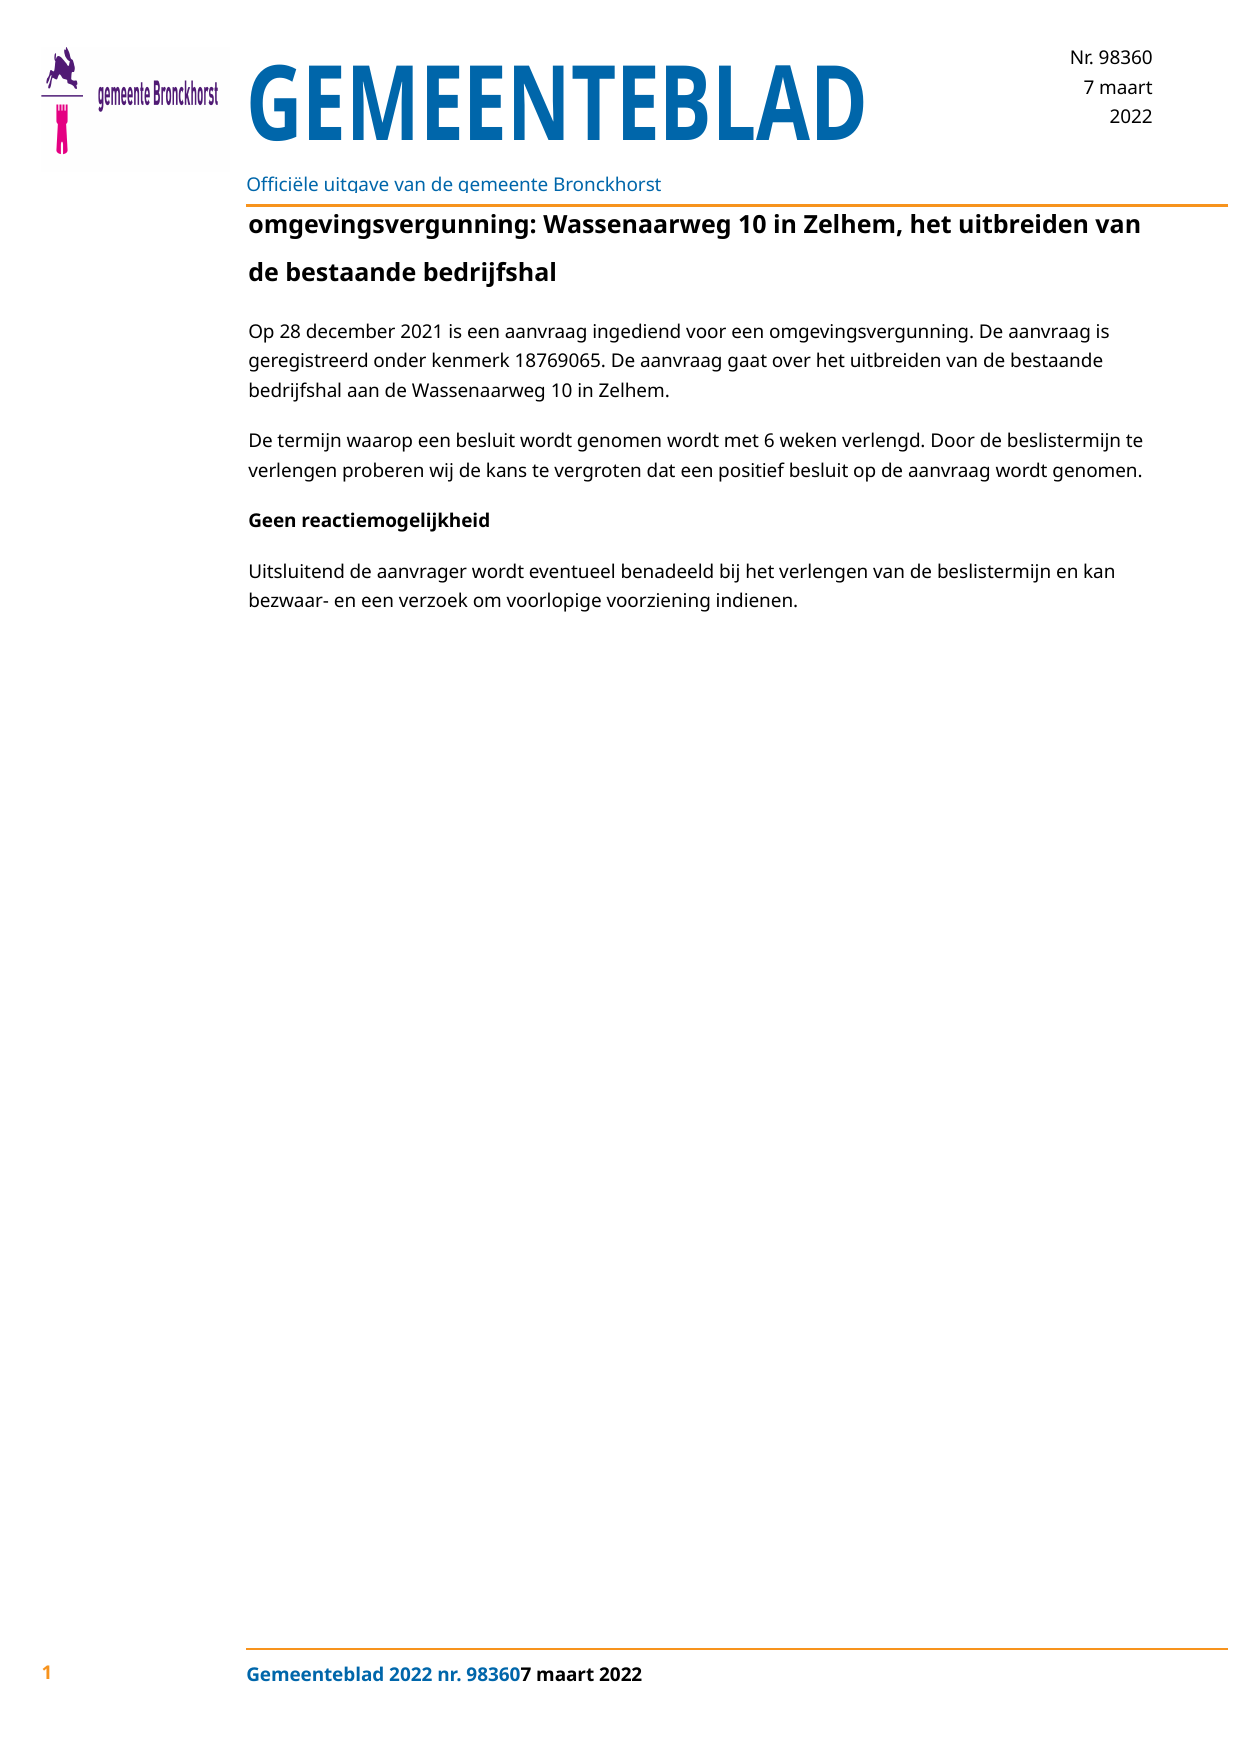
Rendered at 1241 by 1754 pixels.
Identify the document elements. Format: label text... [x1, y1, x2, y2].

text Uitsluitend de aanvrager wordt eventueel benadeeld bij het verlengen van de beslistermijn en kan bezwaar- en een verzoek om voorlopige voorziening indienen. [248, 558, 1152, 613]
text omgevingsvergunning: Wassenaarweg 10 in Zelhem, het uitbreiden van de bestaande bedrijfshal [248, 207, 1152, 288]
picture [41, 47, 231, 172]
text De termijn waarop een besluit wordt genomen wordt met 6 weken verlengd. Door de beslistermijn te verlengen proberen wij de kans te vergroten dat een positief besluit op de aanvraag wordt genomen. [248, 427, 1152, 483]
text Op 28 december 2021 is een aanvraag ingediend voor een omgevingsvergunning. De aanvraag is geregistreerd onder kenmerk 18769065. De aanvraag gaat over het uitbreiden van de bestaande bedrijfshal aan de Wassenaarweg 10 in Zelhem. [248, 318, 1152, 403]
text Geen reactiemogelijkheid [248, 507, 1152, 533]
